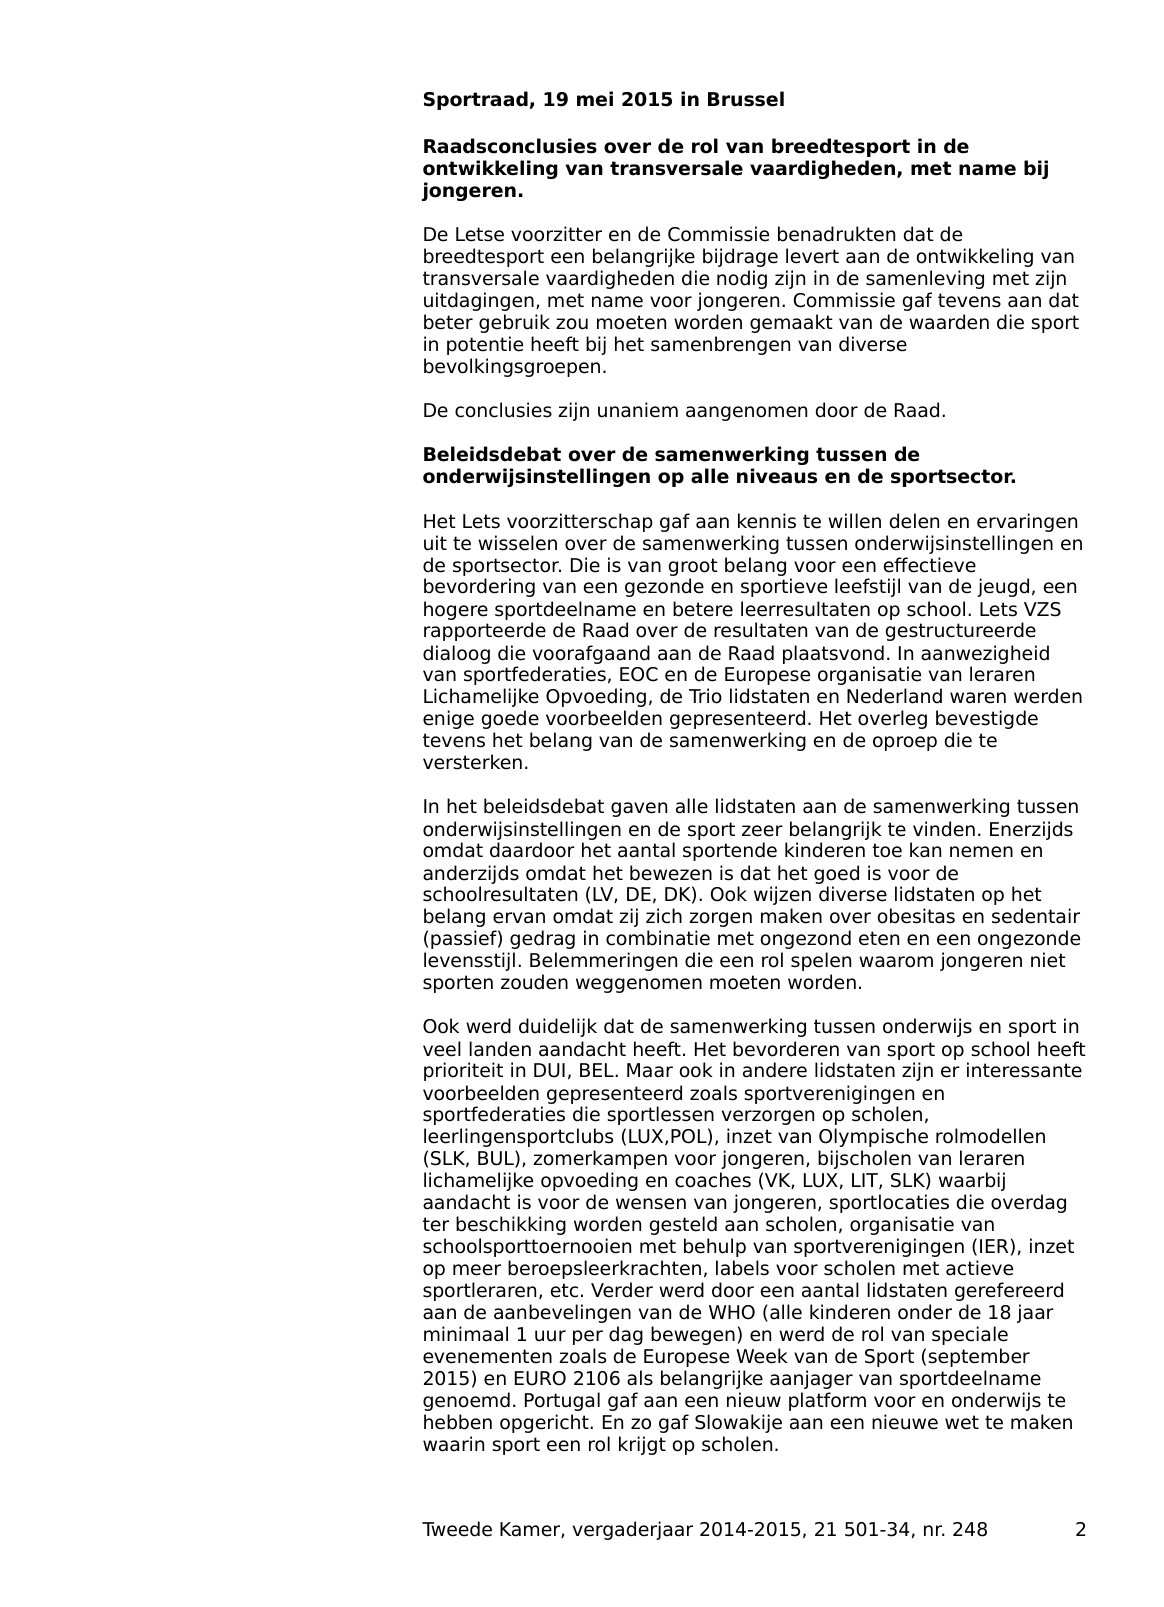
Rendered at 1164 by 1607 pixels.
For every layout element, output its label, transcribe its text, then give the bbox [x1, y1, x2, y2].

text De Letse voorzitter en de Commissie benadrukten dat de breedtesport een belangrijke bijdrage levert aan de ontwikkeling van transversale vaardigheden die nodig zijn in de samenleving met zijn uitdagingen, met name voor jongeren. Commissie gaf tevens aan dat beter gebruik zou moeten worden gemaakt van de waarden die sport in potentie heeft bij het samenbrengen van diverse bevolkingsgroepen. [422, 224, 1087, 378]
subtitle Beleidsdebat over de samenwerking tussen de onderwijsinstellingen op alle niveaus en de sportsector. [422, 444, 1087, 488]
text De conclusies zijn unaniem aangenomen door de Raad. [422, 400, 1087, 422]
text In het beleidsdebat gaven alle lidstaten aan de samenwerking tussen onderwijsinstellingen en de sport zeer belangrijk te vinden. Enerzijds omdat daardoor het aantal sportende kinderen toe kan nemen en anderzijds omdat het bewezen is dat het goed is voor de schoolresultaten (LV, DE, DK). Ook wijzen diverse lidstaten op het belang ervan omdat zij zich zorgen maken over obesitas en sedentair (passief) gedrag in combinatie met ongezond eten en een ongezonde levensstijl. Belemmeringen die een rol spelen waarom jongeren niet sporten zouden weggenomen moeten worden. [422, 796, 1087, 994]
subtitle Raadsconclusies over de rol van breedtesport in de ontwikkeling van transversale vaardigheden, met name bij jongeren. [422, 136, 1087, 202]
text Ook werd duidelijk dat de samenwerking tussen onderwijs en sport in veel landen aandacht heeft. Het bevorderen van sport op school heeft prioriteit in DUI, BEL. Maar ook in andere lidstaten zijn er interessante voorbeelden gepresenteerd zoals sportverenigingen en sportfederaties die sportlessen verzorgen op scholen, leerlingensportclubs (LUX,POL), inzet van Olympische rolmodellen (SLK, BUL), zomerkampen voor jongeren, bijscholen van leraren lichamelijke opvoeding en coaches (VK, LUX, LIT, SLK) waarbij aandacht is voor de wensen van jongeren, sportlocaties die overdag ter beschikking worden gesteld aan scholen, organisatie van schoolsporttoernooien met behulp van sportverenigingen (IER), inzet op meer beroepsleerkrachten, labels voor scholen met actieve sportleraren, etc. Verder werd door een aantal lidstaten gerefereerd aan de aanbevelingen van de WHO (alle kinderen onder de 18 jaar minimaal 1 uur per dag bewegen) en werd de rol van speciale evenementen zoals de Europese Week van de Sport (september 2015) en EURO 2106 als belangrijke aanjager van sportdeelname genoemd. Portugal gaf aan een nieuw platform voor en onderwijs te hebben opgericht. En zo gaf Slowakije aan een nieuwe wet te maken waarin sport een rol krijgt op scholen. [422, 1016, 1087, 1456]
text Het Lets voorzitterschap gaf aan kennis te willen delen en ervaringen uit te wisselen over de samenwerking tussen onderwijsinstellingen en de sportsector. Die is van groot belang voor een effectieve bevordering van een gezonde en sportieve leefstijl van de jeugd, een hogere sportdeelname en betere leerresultaten op school. Lets VZS rapporteerde de Raad over de resultaten van de gestructureerde dialoog die voorafgaand aan de Raad plaatsvond. In aanwezigheid van sportfederaties, EOC en de Europese organisatie van leraren Lichamelijke Opvoeding, de Trio lidstaten en Nederland waren werden enige goede voorbeelden gepresenteerd. Het overleg bevestigde tevens het belang van de samenwerking en de oproep die te versterken. [422, 511, 1087, 774]
subtitle Sportraad, 19 mei 2015 in Brussel [422, 89, 1087, 111]
